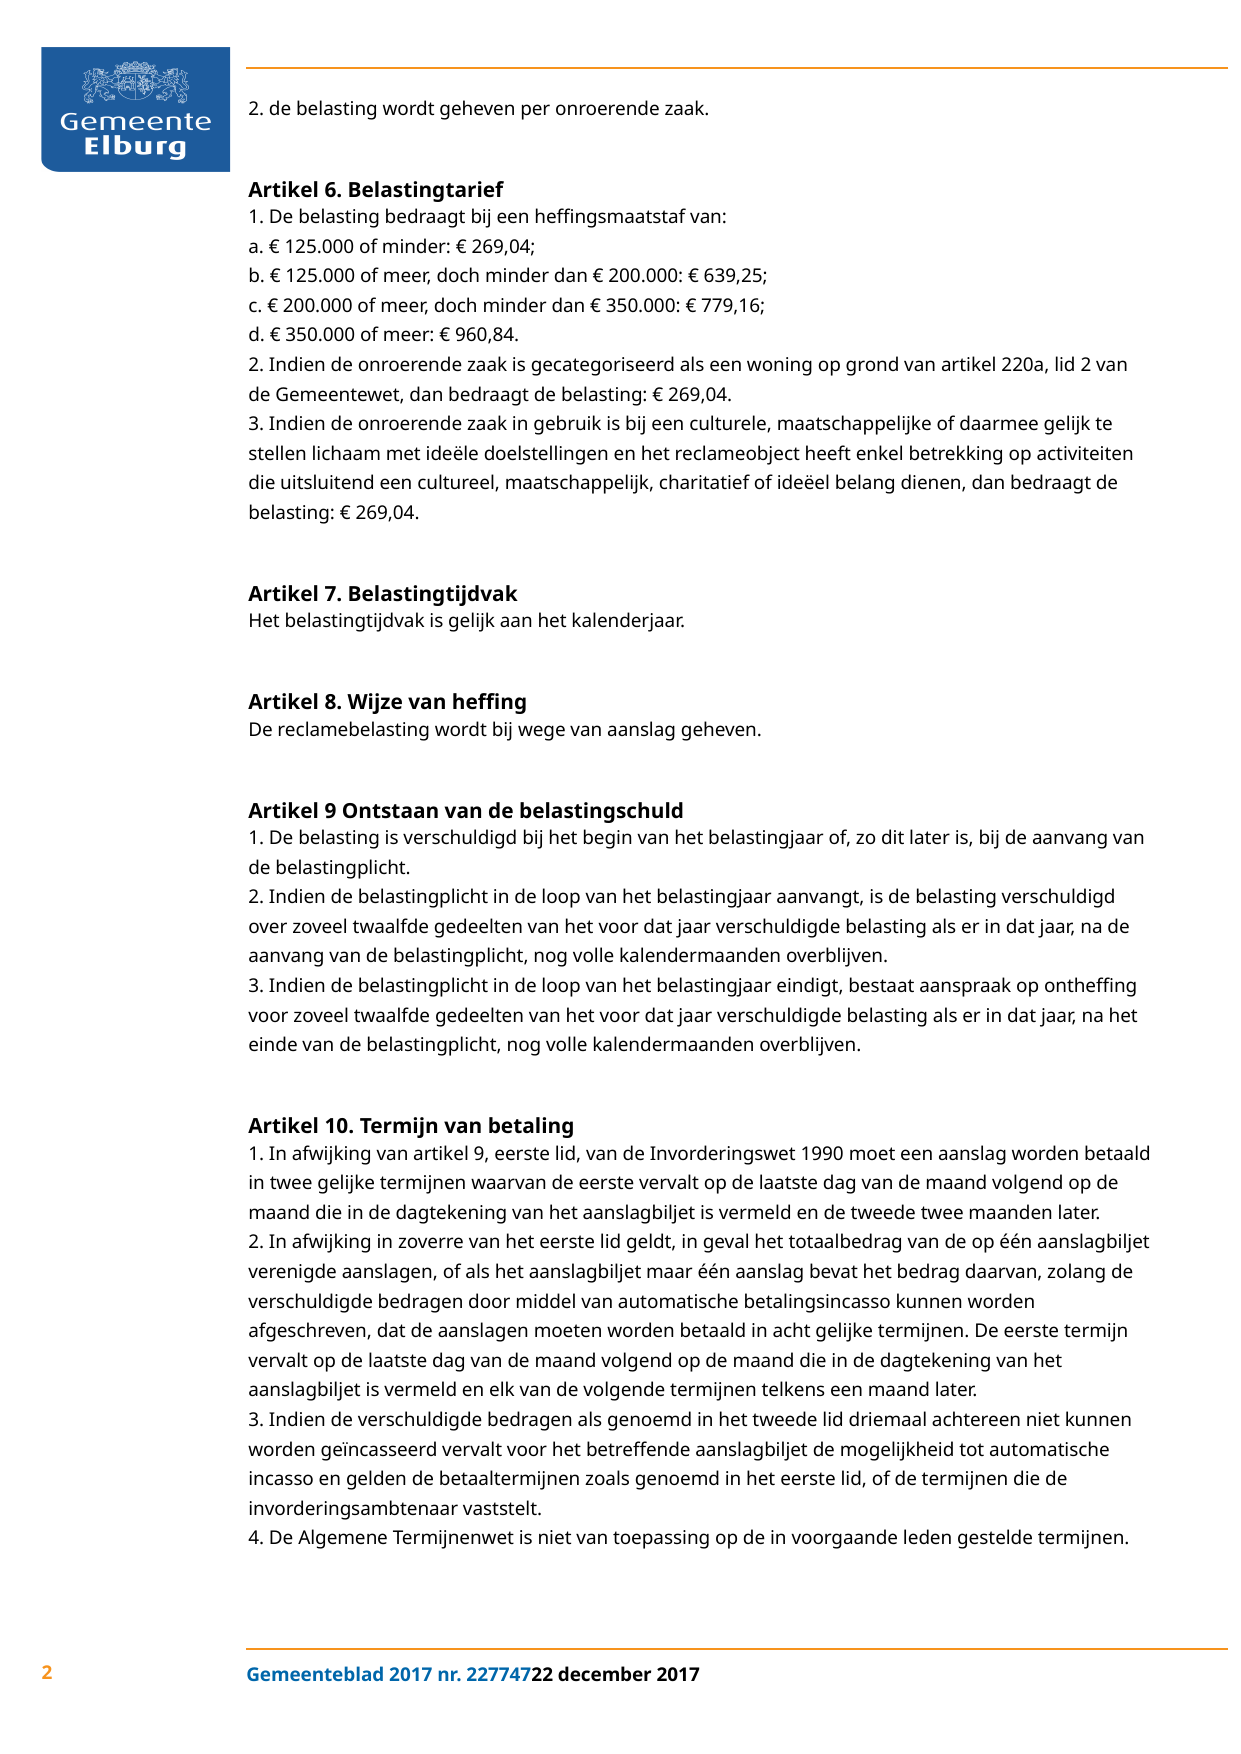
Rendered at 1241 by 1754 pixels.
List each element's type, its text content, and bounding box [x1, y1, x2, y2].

text Artikel 10. Termijn van betaling [248, 1111, 1152, 1140]
text 3. Indien de verschuldigde bedragen als genoemd in het tweede lid driemaal achtereen niet kunnen worden geïncasseerd vervalt voor het betreffende aanslagbiljet de mogelijkheid tot automatische incasso en gelden de betaaltermijnen zoals genoemd in het eerste lid, of de termijnen die de invorderingsambtenaar vaststelt. [248, 1406, 1152, 1521]
text 2. Indien de onroerende zaak is gecategoriseerd als een woning op grond van artikel 220a, lid 2 van de Gemeentewet, dan bedraagt de belasting: € 269,04. [248, 351, 1152, 406]
text 3. Indien de onroerende zaak in gebruik is bij een culturele, maatschappelijke of daarmee gelijk te stellen lichaam met ideële doelstellingen en het reclameobject heeft enkel betrekking op activiteiten die uitsluitend een cultureel, maatschappelijk, charitatief of ideëel belang dienen, dan bedraagt de belasting: € 269,04. [248, 410, 1152, 525]
text Artikel 9 Ontstaan van de belastingschuld [248, 796, 1152, 824]
text Artikel 6. Belastingtarief [248, 175, 1152, 203]
text Artikel 7. Belastingtijdvak [248, 579, 1152, 607]
text 1. De belasting bedraagt bij een heffingsmaatstaf van: [248, 203, 1152, 229]
text c. € 200.000 of meer, doch minder dan € 350.000: € 779,16; [248, 292, 1152, 318]
text a. € 125.000 of minder: € 269,04; [248, 233, 1152, 258]
text 4. De Algemene Termijnenwet is niet van toepassing op de in voorgaande leden gestelde termijnen. [248, 1524, 1152, 1550]
text 1. In afwijking van artikel 9, eerste lid, van de Invorderingswet 1990 moet een aanslag worden betaald in twee gelijke termijnen waarvan de eerste vervalt op de laatste dag van de maand volgend op de maand die in de dagtekening van het aanslagbiljet is vermeld en de tweede twee maanden later. [248, 1140, 1152, 1225]
text Artikel 8. Wijze van heffing [248, 687, 1152, 716]
text d. € 350.000 of meer: € 960,84. [248, 322, 1152, 347]
text 2. In afwijking in zoverre van het eerste lid geldt, in geval het totaalbedrag van de op één aanslagbiljet verenigde aanslagen, of als het aanslagbiljet maar één aanslag bevat het bedrag daarvan, zolang de verschuldigde bedragen door middel van automatische betalingsincasso kunnen worden afgeschreven, dat de aanslagen moeten worden betaald in acht gelijke termijnen. De eerste termijn vervalt op de laatste dag van de maand volgend op de maand die in de dagtekening van het aanslagbiljet is vermeld en elk van de volgende termijnen telkens een maand later. [248, 1229, 1152, 1402]
text b. € 125.000 of meer, doch minder dan € 200.000: € 639,25; [248, 262, 1152, 288]
text Het belastingtijdvak is gelijk aan het kalenderjaar. [248, 607, 1152, 633]
text 3. Indien de belastingplicht in de loop van het belastingjaar eindigt, bestaat aanspraak op ontheffing voor zoveel twaalfde gedeelten van het voor dat jaar verschuldigde belasting als er in dat jaar, na het einde van de belastingplicht, nog volle kalendermaanden overblijven. [248, 972, 1152, 1057]
picture [41, 47, 231, 172]
text 2. de belasting wordt geheven per onroerende zaak. [248, 95, 1152, 121]
text 2. Indien de belastingplicht in de loop van het belastingjaar aanvangt, is de belasting verschuldigd over zoveel twaalfde gedeelten van het voor dat jaar verschuldigde belasting als er in dat jaar, na de aanvang van de belastingplicht, nog volle kalendermaanden overblijven. [248, 883, 1152, 968]
text De reclamebelasting wordt bij wege van aanslag geheven. [248, 716, 1152, 742]
text 1. De belasting is verschuldigd bij het begin van het belastingjaar of, zo dit later is, bij de aanvang van de belastingplicht. [248, 824, 1152, 880]
